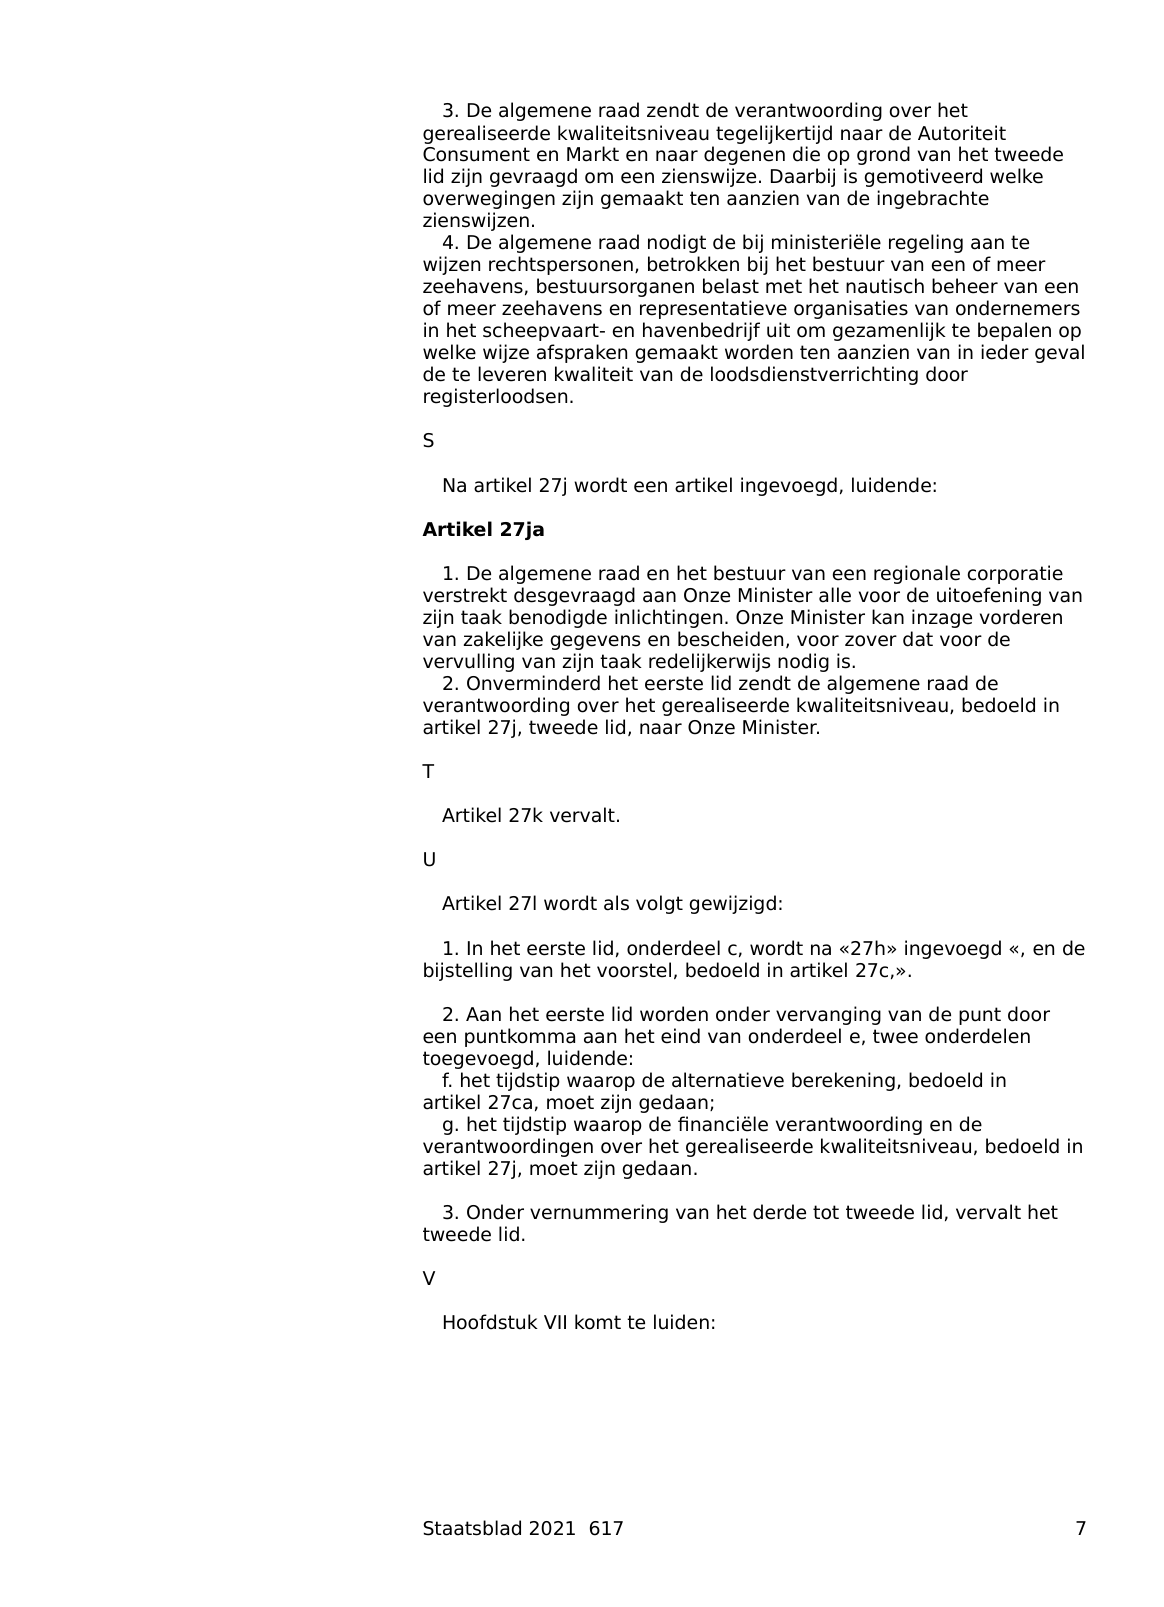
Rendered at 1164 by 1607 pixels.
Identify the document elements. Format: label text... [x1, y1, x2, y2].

text 1. De algemene raad en het bestuur van een regionale corporatie verstrekt desgevraagd aan Onze Minister alle voor de uitoefening van zijn taak benodigde inlichtingen. Onze Minister kan inzage vorderen van zakelijke gegevens en bescheiden, voor zover dat voor de vervulling van zijn taak redelijkerwijs nodig is. [422, 563, 1087, 673]
text T [422, 761, 1087, 783]
text 2. Onverminderd het eerste lid zendt de algemene raad de verantwoording over het gerealiseerde kwaliteitsniveau, bedoeld in artikel 27j, tweede lid, naar Onze Minister. [422, 673, 1087, 739]
text Hoofdstuk VII komt te luiden: [422, 1312, 1087, 1334]
text 3. Onder vernummering van het derde tot tweede lid, vervalt het tweede lid. [422, 1202, 1087, 1246]
text 1. In het eerste lid, onderdeel c, wordt na «27h» ingevoegd «, en de bijstelling van het voorstel, bedoeld in artikel 27c,». [422, 937, 1087, 981]
text 3. De algemene raad zendt de verantwoording over het gerealiseerde kwaliteitsniveau tegelijkertijd naar de Autoriteit Consument en Markt en naar degenen die op grond van het tweede lid zijn gevraagd om een zienswijze. Daarbij is gemotiveerd welke overwegingen zijn gemaakt ten aanzien van de ingebrachte zienswijzen. [422, 100, 1087, 232]
text Artikel 27k vervalt. [422, 805, 1087, 827]
text 2. Aan het eerste lid worden onder vervanging van de punt door een puntkomma aan het eind van onderdeel e, twee onderdelen toegevoegd, luidende: [422, 1004, 1087, 1069]
text Artikel 27l wordt als volgt gewijzigd: [422, 893, 1087, 915]
subtitle Artikel 27ja [422, 519, 1087, 541]
text f. het tijdstip waarop de alternatieve berekening, bedoeld in artikel 27ca, moet zijn gedaan; [422, 1069, 1087, 1113]
text Na artikel 27j wordt een artikel ingevoegd, luidende: [422, 474, 1087, 496]
text 4. De algemene raad nodigt de bij ministeriële regeling aan te wijzen rechtspersonen, betrokken bij het bestuur van een of meer zeehavens, bestuursorganen belast met het nautisch beheer van een of meer zeehavens en representatieve organisaties van ondernemers in het scheepvaart- en havenbedrijf uit om gezamenlijk te bepalen op welke wijze afspraken gemaakt worden ten aanzien van in ieder geval de te leveren kwaliteit van de loodsdienstverrichting door registerloodsen. [422, 232, 1087, 408]
text g. het tijdstip waarop de financiële verantwoording en de verantwoordingen over het gerealiseerde kwaliteitsniveau, bedoeld in artikel 27j, moet zijn gedaan. [422, 1113, 1087, 1179]
text S [422, 430, 1087, 452]
text V [422, 1268, 1087, 1290]
text U [422, 849, 1087, 871]
